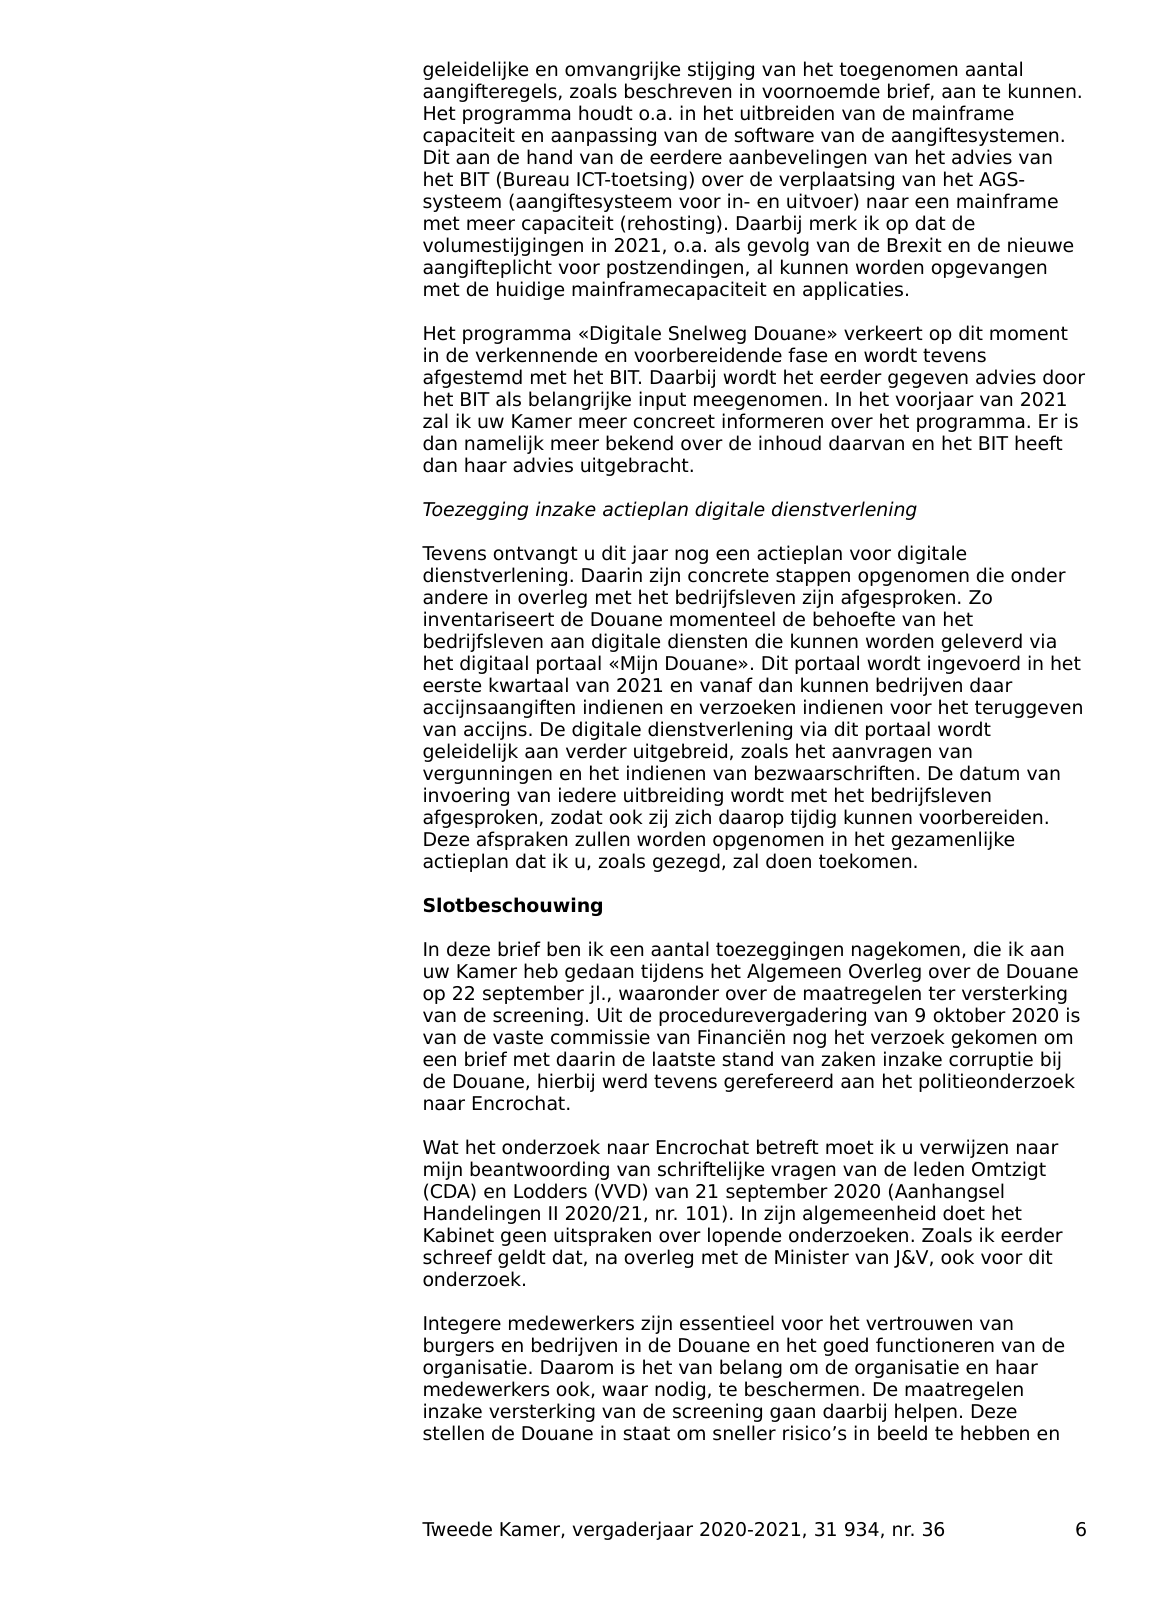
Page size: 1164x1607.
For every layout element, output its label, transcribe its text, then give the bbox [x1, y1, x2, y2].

text Tevens ontvangt u dit jaar nog een actieplan voor digitale dienstverlening. Daarin zijn concrete stappen opgenomen die onder andere in overleg met het bedrijfsleven zijn afgesproken. Zo inventariseert de Douane momenteel de behoefte van het bedrijfsleven aan digitale diensten die kunnen worden geleverd via het digitaal portaal «Mijn Douane». Dit portaal wordt ingevoerd in het eerste kwartaal van 2021 en vanaf dan kunnen bedrijven daar accijnsaangiften indienen en verzoeken indienen voor het teruggeven van accijns. De digitale dienstverlening via dit portaal wordt geleidelijk aan verder uitgebreid, zoals het aanvragen van vergunningen en het indienen van bezwaarschriften. De datum van invoering van iedere uitbreiding wordt met het bedrijfsleven afgesproken, zodat ook zij zich daarop tijdig kunnen voorbereiden. Deze afspraken zullen worden opgenomen in het gezamenlijke actieplan dat ik u, zoals gezegd, zal doen toekomen. [422, 543, 1087, 873]
text Het programma «Digitale Snelweg Douane» verkeert op dit moment in de verkennende en voorbereidende fase en wordt tevens afgestemd met het BIT. Daarbij wordt het eerder gegeven advies door het BIT als belangrijke input meegenomen. In het voorjaar van 2021 zal ik uw Kamer meer concreet informeren over het programma. Er is dan namelijk meer bekend over de inhoud daarvan en het BIT heeft dan haar advies uitgebracht. [422, 323, 1087, 477]
text geleidelijke en omvangrijke stijging van het toegenomen aantal aangifteregels, zoals beschreven in voornoemde brief, aan te kunnen. Het programma houdt o.a. in het uitbreiden van de mainframe capaciteit en aanpassing van de software van de aangiftesystemen. Dit aan de hand van de eerdere aanbevelingen van het advies van het BIT (Bureau ICT-toetsing) over de verplaatsing van het AGS-systeem (aangiftesysteem voor in- en uitvoer) naar een mainframe met meer capaciteit (rehosting). Daarbij merk ik op dat de volumestijgingen in 2021, o.a. als gevolg van de Brexit en de nieuwe aangifteplicht voor postzendingen, al kunnen worden opgevangen met de huidige mainframecapaciteit en applicaties. [422, 59, 1087, 301]
subtitle Toezegging inzake actieplan digitale dienstverlening [422, 499, 1087, 521]
text Integere medewerkers zijn essentieel voor het vertrouwen van burgers en bedrijven in de Douane en het goed functioneren van de organisatie. Daarom is het van belang om de organisatie en haar medewerkers ook, waar nodig, te beschermen. De maatregelen inzake versterking van de screening gaan daarbij helpen. Deze stellen de Douane in staat om sneller risico’s in beeld te hebben en [422, 1313, 1087, 1445]
text Wat het onderzoek naar Encrochat betreft moet ik u verwijzen naar mijn beantwoording van schriftelijke vragen van de leden Omtzigt (CDA) en Lodders (VVD) van 21 september 2020 (Aanhangsel Handelingen II 2020/21, nr. 101). In zijn algemeenheid doet het Kabinet geen uitspraken over lopende onderzoeken. Zoals ik eerder schreef geldt dat, na overleg met de Minister van J&V, ook voor dit onderzoek. [422, 1137, 1087, 1291]
text In deze brief ben ik een aantal toezeggingen nagekomen, die ik aan uw Kamer heb gedaan tijdens het Algemeen Overleg over de Douane op 22 september jl., waaronder over de maatregelen ter versterking van de screening. Uit de procedurevergadering van 9 oktober 2020 is van de vaste commissie van Financiën nog het verzoek gekomen om een brief met daarin de laatste stand van zaken inzake corruptie bij de Douane, hierbij werd tevens gerefereerd aan het politieonderzoek naar Encrochat. [422, 939, 1087, 1115]
subtitle Slotbeschouwing [422, 895, 1087, 917]
